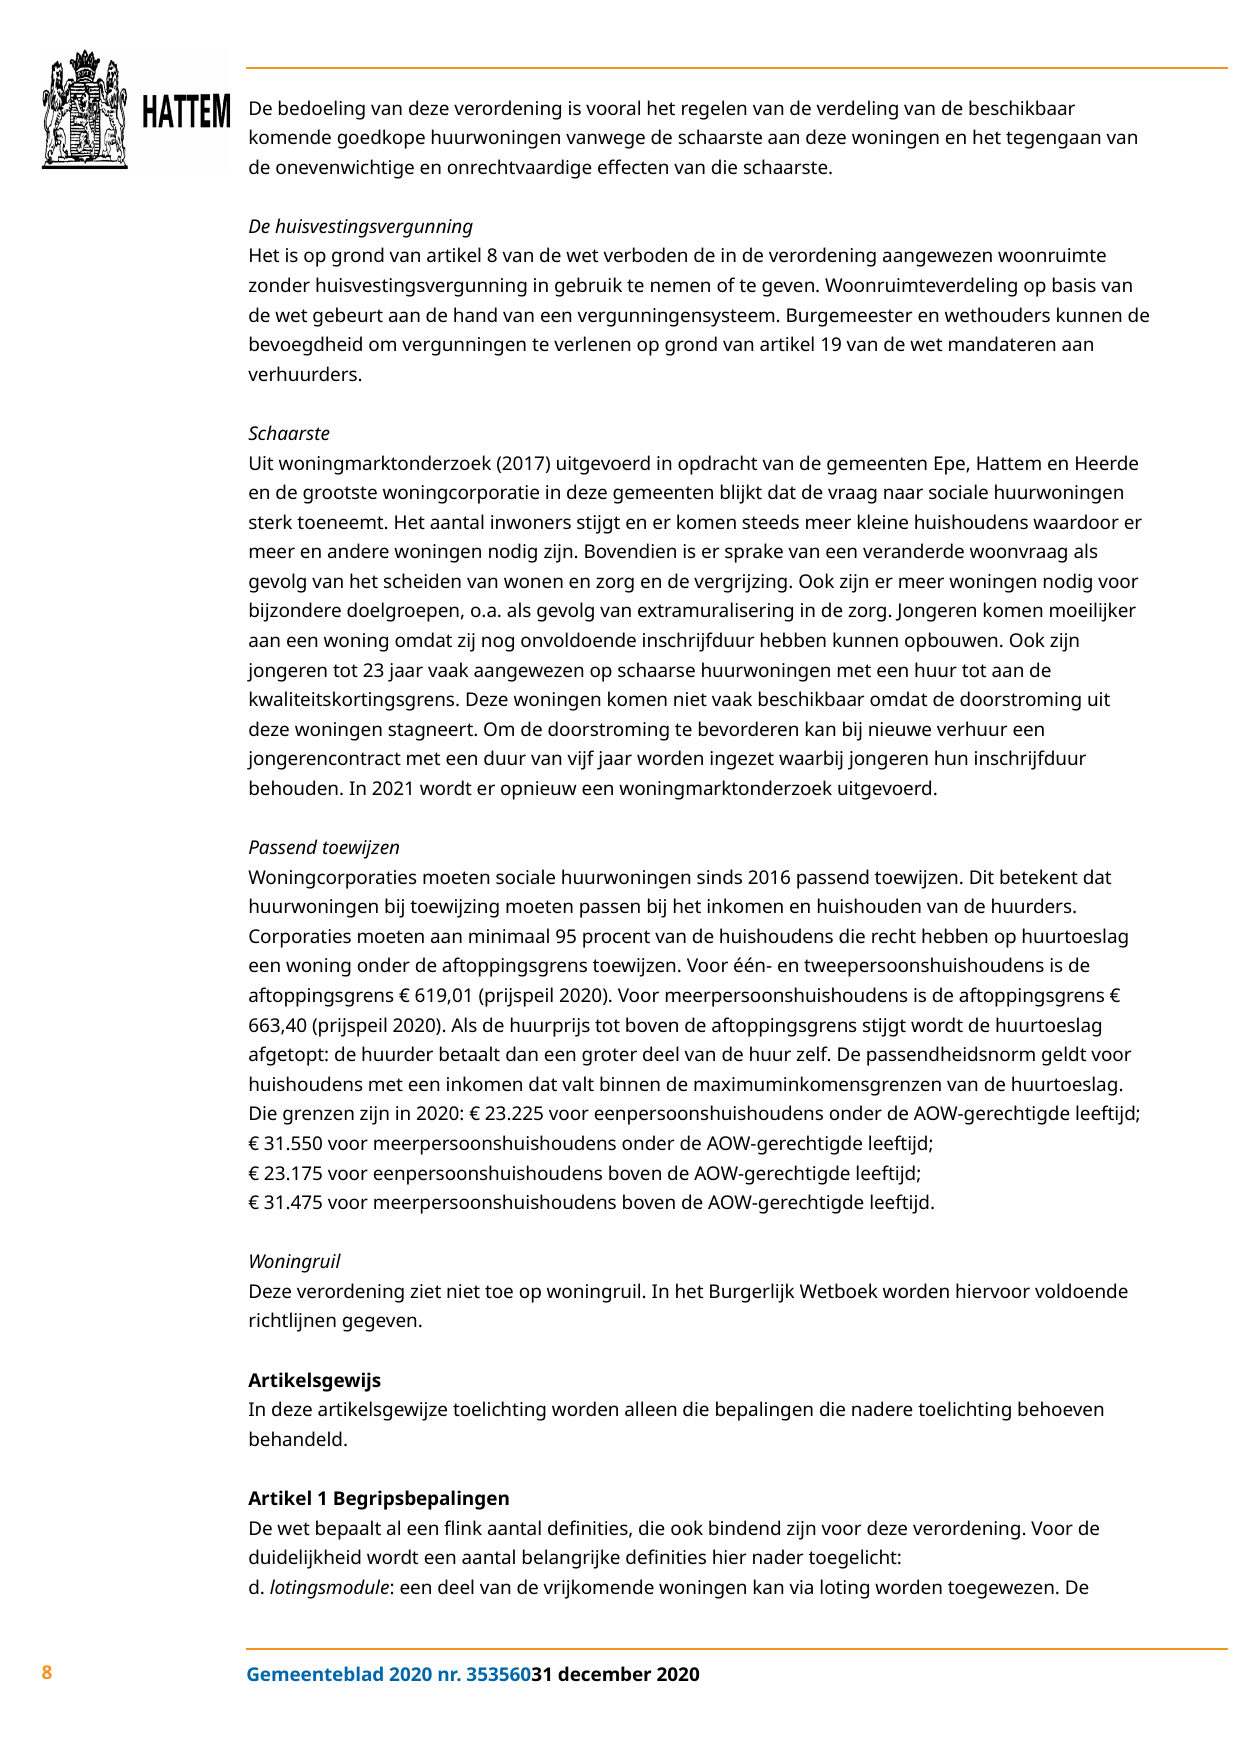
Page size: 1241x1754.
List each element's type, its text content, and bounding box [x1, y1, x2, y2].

text Deze verordening ziet niet toe op woningruil. In het Burgerlijk Wetboek worden hiervoor voldoende richtlijnen gegeven. [248, 1278, 1152, 1333]
text € 23.175 voor eenpersoonshuishoudens boven de AOW-gerechtigde leeftijd; [248, 1160, 1152, 1186]
text € 31.475 voor meerpersoonshuishoudens boven de AOW-gerechtigde leeftijd. [248, 1189, 1152, 1215]
text Schaarste [248, 420, 1152, 446]
text De bedoeling van deze verordening is vooral het regelen van de verdeling van de beschikbaar komende goedkope huurwoningen vanwege de schaarste aan deze woningen en het tegengaan van de onevenwichtige en onrechtvaardige effecten van die schaarste. [248, 95, 1152, 180]
text Passend toewijzen [248, 834, 1152, 860]
text De huisvestingsvergunning [248, 213, 1152, 239]
text De wet bepaalt al een flink aantal definities, die ook bindend zijn voor deze verordening. Voor de duidelijkheid wordt een aantal belangrijke definities hier nader toegelicht: [248, 1515, 1152, 1570]
text Uit woningmarktonderzoek (2017) uitgevoerd in opdracht van de gemeenten Epe, Hattem en Heerde en de grootste woningcorporatie in deze gemeenten blijkt dat de vraag naar sociale huurwoningen sterk toeneemt. Het aantal inwoners stijgt en er komen steeds meer kleine huishoudens waardoor er meer en andere woningen nodig zijn. Bovendien is er sprake van een veranderde woonvraag als gevolg van het scheiden van wonen en zorg en de vergrijzing. Ook zijn er meer woningen nodig voor bijzondere doelgroepen, o.a. als gevolg van extramuralisering in de zorg. Jongeren komen moeilijker aan een woning omdat zij nog onvoldoende inschrijfduur hebben kunnen opbouwen. Ook zijn jongeren tot 23 jaar vaak aangewezen op schaarse huurwoningen met een huur tot aan de kwaliteitskortingsgrens. Deze woningen komen niet vaak beschikbaar omdat de doorstroming uit deze woningen stagneert. Om de doorstroming te bevorderen kan bij nieuwe verhuur een jongerencontract met een duur van vijf jaar worden ingezet waarbij jongeren hun inschrijfduur behouden. In 2021 wordt er opnieuw een woningmarktonderzoek uitgevoerd. [248, 450, 1152, 801]
text Artikel 1 Begripsbepalingen [248, 1485, 1152, 1511]
text Woningcorporaties moeten sociale huurwoningen sinds 2016 passend toewijzen. Dit betekent dat huurwoningen bij toewijzing moeten passen bij het inkomen en huishouden van de huurders. Corporaties moeten aan minimaal 95 procent van de huishoudens die recht hebben op huurtoeslag een woning onder de aftoppingsgrens toewijzen. Voor één- en tweepersoonshuishoudens is de aftoppingsgrens € 619,01 (prijspeil 2020). Voor meerpersoonshuishoudens is de aftoppingsgrens € 663,40 (prijspeil 2020). Als de huurprijs tot boven de aftoppingsgrens stijgt wordt de huurtoeslag afgetopt: de huurder betaalt dan een groter deel van de huur zelf. De passendheidsnorm geldt voor huishoudens met een inkomen dat valt binnen de maximuminkomensgrenzen van de huurtoeslag. Die grenzen zijn in 2020: € 23.225 voor eenpersoonshuishoudens onder de AOW-gerechtigde leeftijd; [248, 864, 1152, 1126]
text d. lotingsmodule: een deel van de vrijkomende woningen kan via loting worden toegewezen. De [248, 1574, 1152, 1600]
text € 31.550 voor meerpersoonshuishoudens onder de AOW-gerechtigde leeftijd; [248, 1130, 1152, 1156]
picture [41, 47, 231, 172]
text Artikelsgewijs [248, 1367, 1152, 1393]
text Woningruil [248, 1248, 1152, 1274]
text Het is op grond van artikel 8 van de wet verboden de in de verordening aangewezen woonruimte zonder huisvestingsvergunning in gebruik te nemen of te geven. Woonruimteverdeling op basis van de wet gebeurt aan de hand van een vergunningensysteem. Burgemeester en wethouders kunnen de bevoegdheid om vergunningen te verlenen op grond van artikel 19 van de wet mandateren aan verhuurders. [248, 243, 1152, 387]
text In deze artikelsgewijze toelichting worden alleen die bepalingen die nadere toelichting behoeven behandeld. [248, 1396, 1152, 1452]
